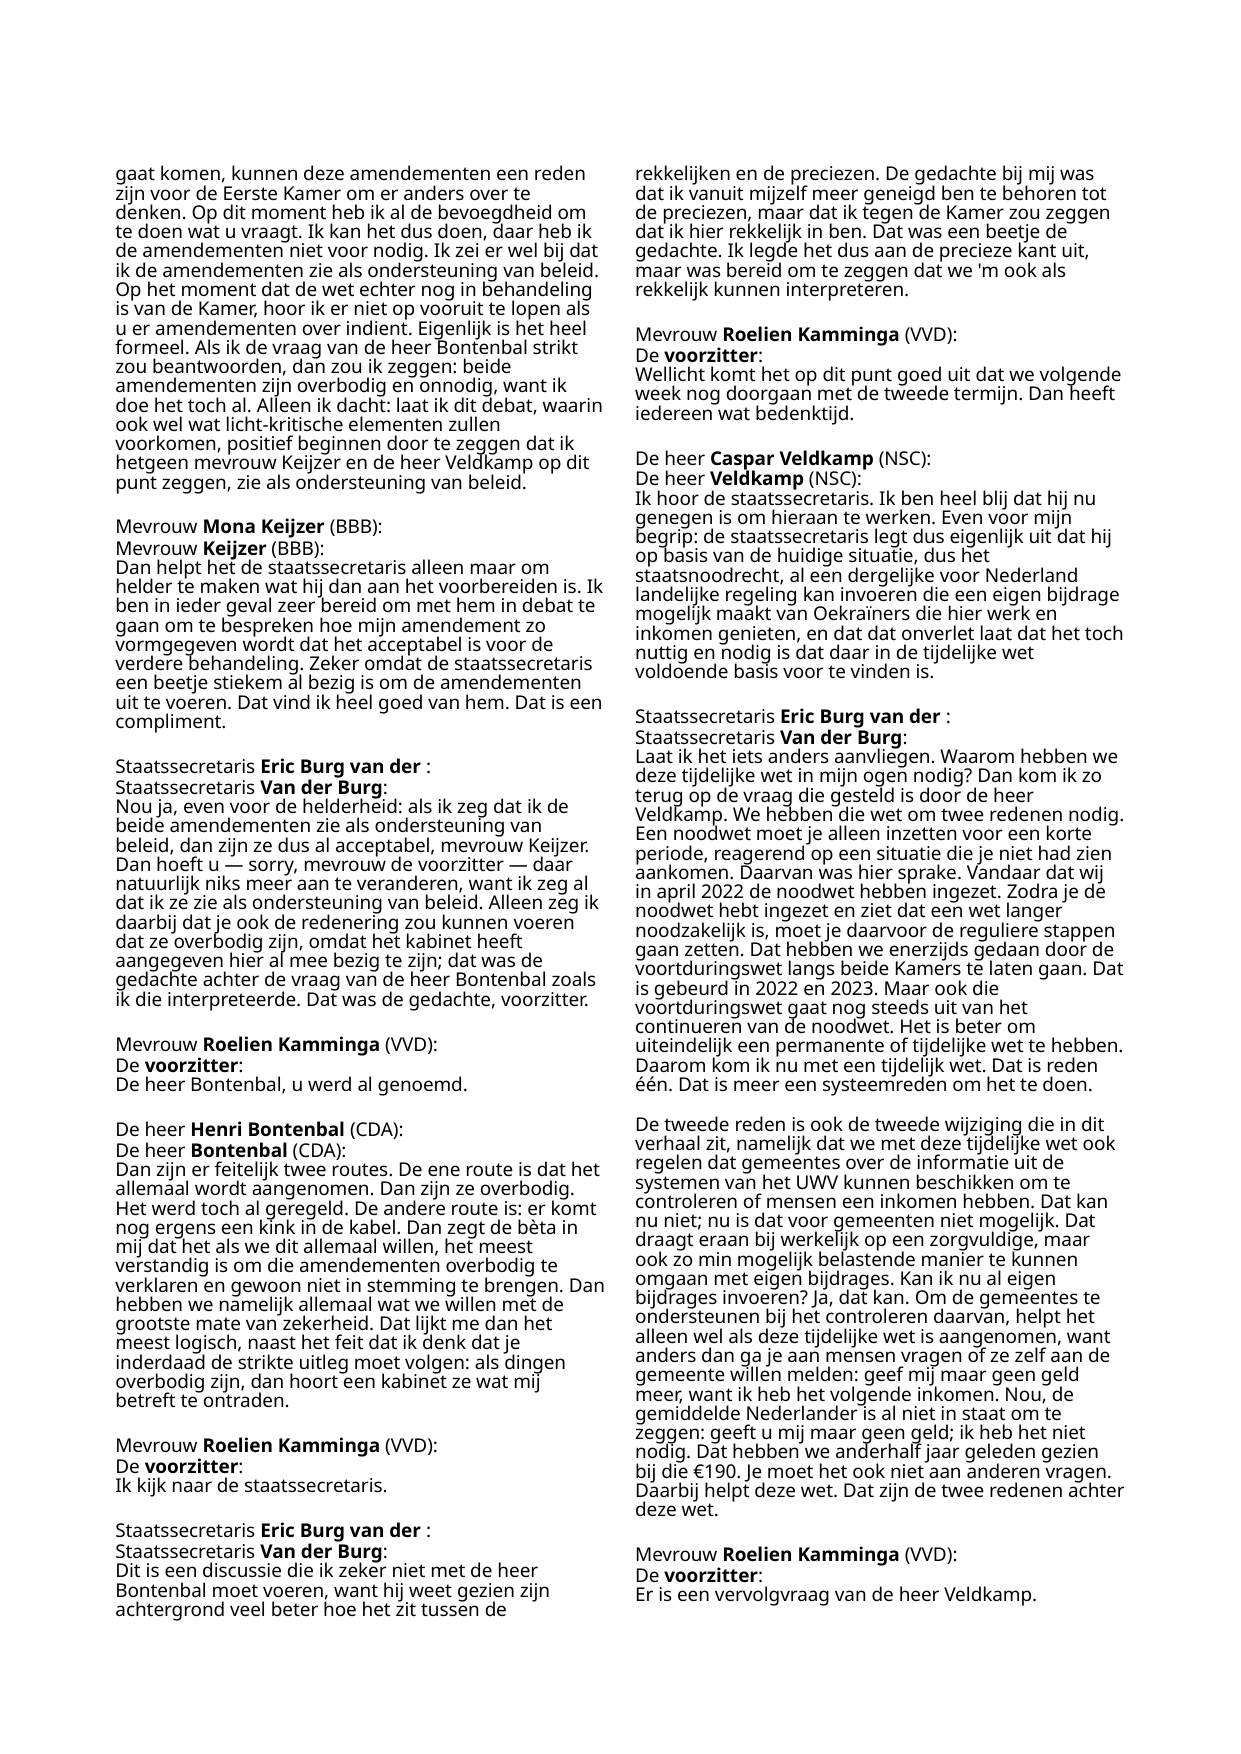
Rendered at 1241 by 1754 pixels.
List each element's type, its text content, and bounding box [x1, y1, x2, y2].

text Staatssecretaris Van der Burg: [635, 729, 1125, 748]
text Staatssecretaris Van der Burg: [115, 779, 605, 798]
text Mevrouw Roelien Kamminga (VVD): [115, 1432, 605, 1458]
text Ik hoor de staatssecretaris. Ik ben heel blij dat hij nu genegen is om hieraan te werken. Even voor mijn begrip: de staatssecretaris legt dus eigenlijk uit dat hij op basis van de huidige situatie, dus het staatsnoodrecht, al een dergelijke voor Nederland landelijke regeling kan invoeren die een eigen bijdrage mogelijk maakt van Oekraïners die hier werk en inkomen genieten, en dat dat onverlet laat dat het toch nuttig en nodig is dat daar in de tijdelijke wet voldoende basis voor te vinden is. [635, 490, 1125, 682]
text De heer Caspar Veldkamp (NSC): [635, 445, 1125, 470]
text gaat komen, kunnen deze amendementen een reden zijn voor de Eerste Kamer om er anders over te denken. Op dit moment heb ik al de bevoegdheid om te doen wat u vraagt. Ik kan het dus doen, daar heb ik de amendementen niet voor nodig. Ik zei er wel bij dat ik de amendementen zie als ondersteuning van beleid. Op het moment dat de wet echter nog in behandeling is van de Kamer, hoor ik er niet op vooruit te lopen als u er amendementen over indient. Eigenlijk is het heel formeel. Als ik de vraag van de heer Bontenbal strikt zou beantwoorden, dan zou ik zeggen: beide amendementen zijn overbodig en onnodig, want ik doe het toch al. Alleen ik dacht: laat ik dit debat, waarin ook wel wat licht-kritische elementen zullen voorkomen, positief beginnen door te zeggen dat ik hetgeen mevrouw Keijzer en de heer Veldkamp op dit punt zeggen, zie als ondersteuning van beleid. [115, 165, 605, 493]
text Er is een vervolgvraag van de heer Veldkamp. [635, 1586, 1125, 1606]
text Dan zijn er feitelijk twee routes. De ene route is dat het allemaal wordt aangenomen. Dan zijn ze overbodig. Het werd toch al geregeld. De andere route is: er komt nog ergens een kink in de kabel. Dan zegt de bèta in mij dat het als we dit allemaal willen, het meest verstandig is om die amendementen overbodig te verklaren en gewoon niet in stemming te brengen. Dan hebben we namelijk allemaal wat we willen met de grootste mate van zekerheid. Dat lijkt me dan het meest logisch, naast het feit dat ik denk dat je inderdaad de strikte uitleg moet volgen: als dingen overbodig zijn, dan hoort een kabinet ze wat mij betreft te ontraden. [115, 1161, 605, 1411]
text De heer Veldkamp (NSC): [635, 470, 1125, 490]
text Staatssecretaris Eric Burg van der : [115, 753, 605, 779]
text Mevrouw Roelien Kamminga (VVD): [635, 1541, 1125, 1567]
text Mevrouw Mona Keijzer (BBB): [115, 514, 605, 539]
text Dit is een discussie die ik zeker niet met de heer Bontenbal moet voeren, want hij weet gezien zijn achtergrond veel beter hoe het zit tussen de [115, 1562, 605, 1620]
text De voorzitter: [635, 1567, 1125, 1586]
text rekkelijken en de preciezen. De gedachte bij mij was dat ik vanuit mijzelf meer geneigd ben te behoren tot de preciezen, maar dat ik tegen de Kamer zou zeggen dat ik hier rekkelijk in ben. Dat was een beetje de gedachte. Ik legde het dus aan de precieze kant uit, maar was bereid om te zeggen dat we 'm ook als rekkelijk kunnen interpreteren. [635, 165, 1125, 300]
text Mevrouw Roelien Kamminga (VVD): [635, 321, 1125, 347]
text Nou ja, even voor de helderheid: als ik zeg dat ik de beide amendementen zie als ondersteuning van beleid, dan zijn ze dus al acceptabel, mevrouw Keijzer. Dan hoeft u — sorry, mevrouw de voorzitter — daar natuurlijk niks meer aan te veranderen, want ik zeg al dat ik ze zie als ondersteuning van beleid. Alleen zeg ik daarbij dat je ook de redenering zou kunnen voeren dat ze overbodig zijn, omdat het kabinet heeft aangegeven hier al mee bezig te zijn; dat was de gedachte achter de vraag van de heer Bontenbal zoals ik die interpreteerde. Dat was de gedachte, voorzitter. [115, 798, 605, 1010]
text Staatssecretaris Van der Burg: [115, 1543, 605, 1562]
text De voorzitter: [635, 347, 1125, 366]
text Mevrouw Roelien Kamminga (VVD): [115, 1031, 605, 1057]
text Dan helpt het de staatssecretaris alleen maar om helder te maken wat hij dan aan het voorbereiden is. Ik ben in ieder geval zeer bereid om met hem in debat te gaan om te bespreken hoe mijn amendement zo vormgegeven wordt dat het acceptabel is voor de verdere behandeling. Zeker omdat de staatssecretaris een beetje stiekem al bezig is om de amendementen uit te voeren. Dat vind ik heel goed van hem. Dat is een compliment. [115, 559, 605, 732]
text Staatssecretaris Eric Burg van der : [635, 703, 1125, 729]
text Laat ik het iets anders aanvliegen. Waarom hebben we deze tijdelijke wet in mijn ogen nodig? Dan kom ik zo terug op de vraag die gesteld is door de heer Veldkamp. We hebben die wet om twee redenen nodig. Een noodwet moet je alleen inzetten voor een korte periode, reagerend op een situatie die je niet had zien aankomen. Daarvan was hier sprake. Vandaar dat wij in april 2022 de noodwet hebben ingezet. Zodra je de noodwet hebt ingezet en ziet dat een wet langer noodzakelijk is, moet je daarvoor de reguliere stappen gaan zetten. Dat hebben we enerzijds gedaan door de voortduringswet langs beide Kamers te laten gaan. Dat is gebeurd in 2022 en 2023. Maar ook die voortduringswet gaat nog steeds uit van het continueren van de noodwet. Het is beter om uiteindelijk een permanente of tijdelijke wet te hebben. Daarom kom ik nu met een tijdelijk wet. Dat is reden één. Dat is meer een systeemreden om het te doen. [635, 748, 1125, 1095]
text Staatssecretaris Eric Burg van der : [115, 1517, 605, 1543]
text De voorzitter: [115, 1057, 605, 1076]
text De heer Bontenbal, u werd al genoemd. [115, 1076, 605, 1095]
text De heer Bontenbal (CDA): [115, 1142, 605, 1161]
text Ik kijk naar de staatssecretaris. [115, 1477, 605, 1497]
text De tweede reden is ook de tweede wijziging die in dit verhaal zit, namelijk dat we met deze tijdelijke wet ook regelen dat gemeentes over de informatie uit de systemen van het UWV kunnen beschikken om te controleren of mensen een inkomen hebben. Dat kan nu niet; nu is dat voor gemeenten niet mogelijk. Dat draagt eraan bij werkelijk op een zorgvuldige, maar ook zo min mogelijk belastende manier te kunnen omgaan met eigen bijdrages. Kan ik nu al eigen bijdrages invoeren? Ja, dat kan. Om de gemeentes te ondersteunen bij het controleren daarvan, helpt het alleen wel als deze tijdelijke wet is aangenomen, want anders dan ga je aan mensen vragen of ze zelf aan de gemeente willen melden: geef mij maar geen geld meer, want ik heb het volgende inkomen. Nou, de gemiddelde Nederlander is al niet in staat om te zeggen: geeft u mij maar geen geld; ik heb het niet nodig. Dat hebben we anderhalf jaar geleden gezien bij die €190. Je moet het ook niet aan anderen vragen. Daarbij helpt deze wet. Dat zijn de twee redenen achter deze wet. [635, 1116, 1125, 1521]
text Mevrouw Keijzer (BBB): [115, 539, 605, 559]
text De heer Henri Bontenbal (CDA): [115, 1116, 605, 1142]
text Wellicht komt het op dit punt goed uit dat we volgende week nog doorgaan met de tweede termijn. Dan heeft iedereen wat bedenktijd. [635, 366, 1125, 424]
text De voorzitter: [115, 1458, 605, 1477]
